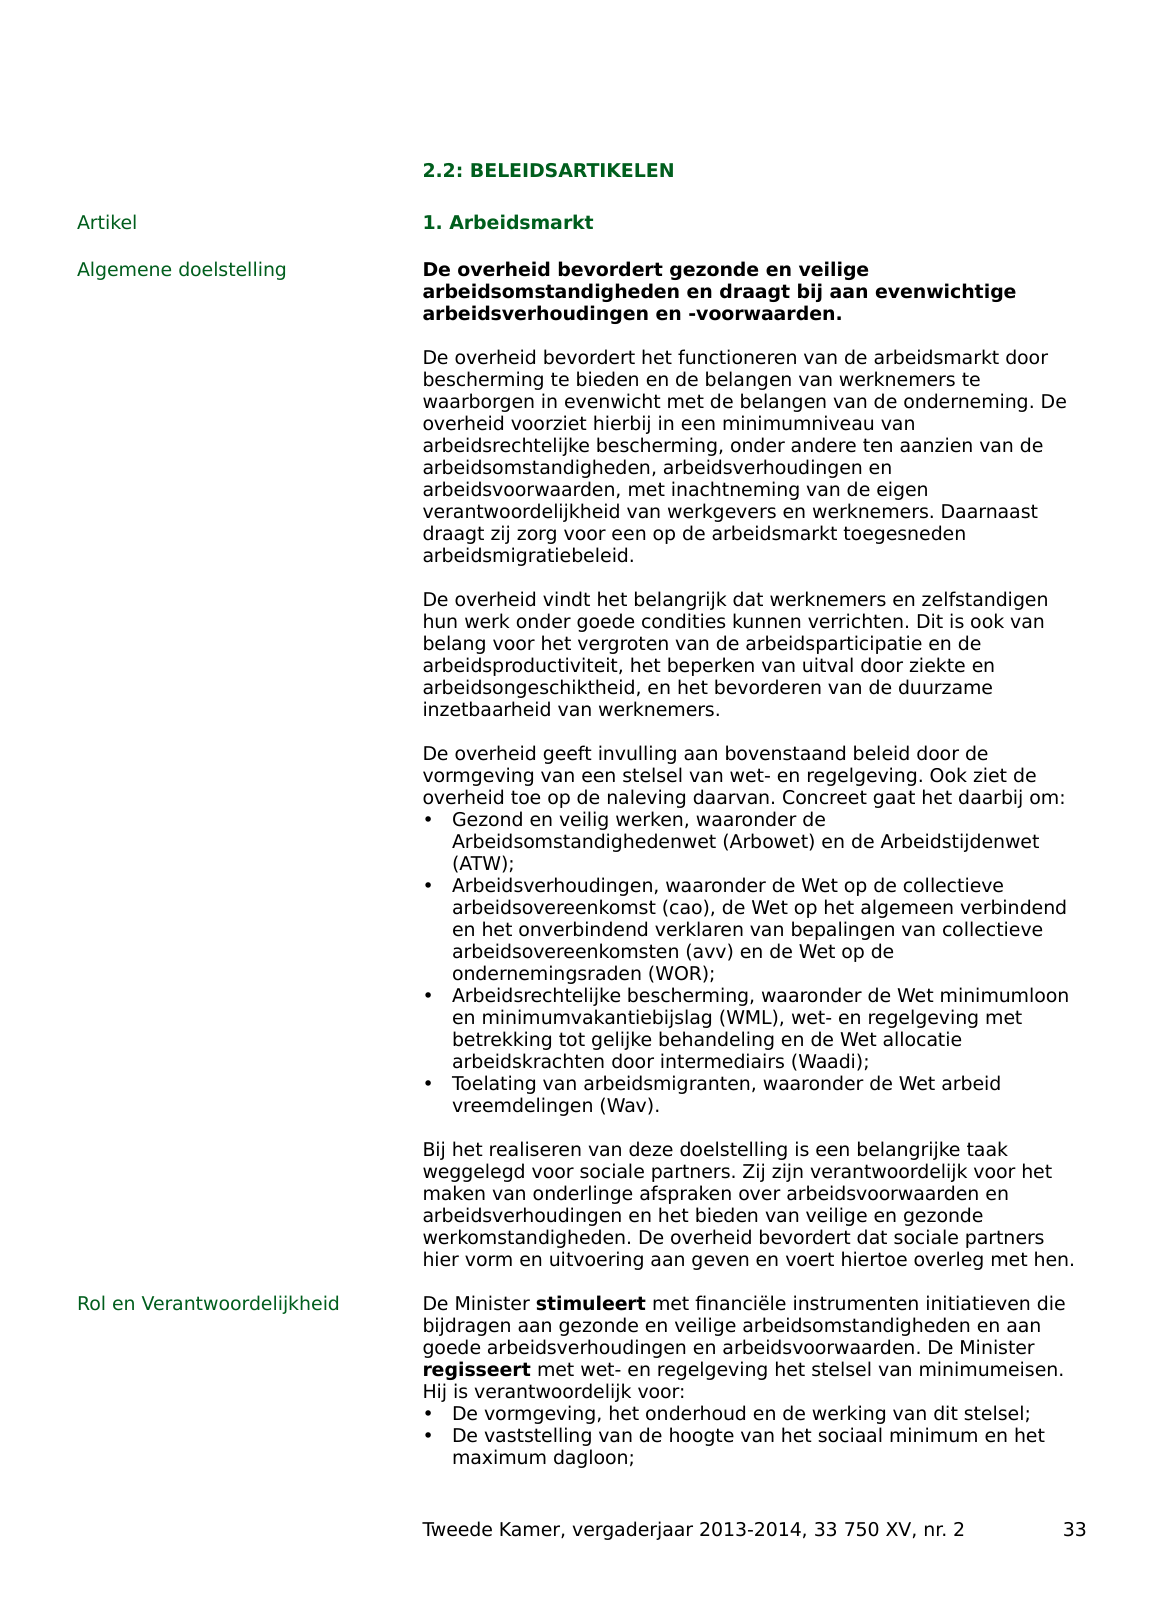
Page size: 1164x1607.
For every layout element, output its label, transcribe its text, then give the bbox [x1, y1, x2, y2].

text Artikel [77, 212, 399, 234]
subtitle [77, 234, 399, 242]
text De overheid vindt het belangrijk dat werknemers en zelfstandigen hun werk onder goede condities kunnen verrichten. Dit is ook van belang voor het vergroten van de arbeidsparticipatie en de arbeidsproductiviteit, het beperken van uitval door ziekte en arbeidsongeschiktheid, en het bevorderen van de duurzame inzetbaarheid van werknemers. [422, 589, 1087, 721]
text • Arbeidsverhoudingen, waaronder de Wet op de collectieve arbeidsovereenkomst (cao), de Wet op het algemeen verbindend en het onverbindend verklaren van bepalingen van collectieve arbeidsovereenkomsten (avv) en de Wet op de ondernemingsraden (WOR); [422, 875, 1087, 985]
text De overheid geeft invulling aan bovenstaand beleid door de vormgeving van een stelsel van wet- en regelgeving. Ook ziet de overheid toe op de naleving daarvan. Concreet gaat het daarbij om: [422, 743, 1087, 809]
text De Minister stimuleert met financiële instrumenten initiatieven die bijdragen aan gezonde en veilige arbeidsomstandigheden en aan goede arbeidsverhoudingen en arbeidsvoorwaarden. De Minister regisseert met wet- en regelgeving het stelsel van minimumeisen. Hij is verantwoordelijk voor: [422, 1293, 1087, 1403]
text De overheid bevordert het functioneren van de arbeidsmarkt door bescherming te bieden en de belangen van werknemers te waarborgen in evenwicht met de belangen van de onderneming. De overheid voorziet hierbij in een minimumniveau van arbeidsrechtelijke bescherming, onder andere ten aanzien van de arbeidsomstandigheden, arbeidsverhoudingen en arbeidsvoorwaarden, met inachtneming van de eigen verantwoordelijkheid van werkgevers en werknemers. Daarnaast draagt zij zorg voor een op de arbeidsmarkt toegesneden arbeidsmigratiebeleid. [422, 347, 1087, 567]
text • Toelating van arbeidsmigranten, waaronder de Wet arbeid vreemdelingen (Wav). [422, 1073, 1087, 1117]
text Algemene doelstelling [77, 259, 399, 281]
text Bij het realiseren van deze doelstelling is een belangrijke taak weggelegd voor sociale partners. Zij zijn verantwoordelijk voor het maken van onderlinge afspraken over arbeidsvoorwaarden en arbeidsverhoudingen en het bieden van veilige en gezonde werkomstandigheden. De overheid bevordert dat sociale partners hier vorm en uitvoering aan geven en voert hiertoe overleg met hen. [422, 1139, 1087, 1271]
text • De vaststelling van de hoogte van het sociaal minimum en het maximum dagloon; [422, 1425, 1087, 1469]
text Rol en Verantwoordelijkheid [77, 1293, 399, 1315]
text • De vormgeving, het onderhoud en de werking van dit stelsel; [422, 1403, 1087, 1425]
subtitle 2.2: BELEIDSARTIKELEN [422, 160, 1087, 182]
subtitle 1. Arbeidsmarkt [422, 212, 1087, 234]
text De overheid bevordert gezonde en veilige arbeidsomstandigheden en draagt bij aan evenwichtige arbeidsverhoudingen en -voorwaarden. [422, 259, 1087, 325]
text • Arbeidsrechtelijke bescherming, waaronder de Wet minimumloon en minimumvakantiebijslag (WML), wet- en regelgeving met betrekking tot gelijke behandeling en de Wet allocatie arbeidskrachten door intermediairs (Waadi); [422, 985, 1087, 1073]
text • Gezond en veilig werken, waaronder de Arbeidsomstandighedenwet (Arbowet) en de Arbeidstijdenwet (ATW); [422, 809, 1087, 875]
